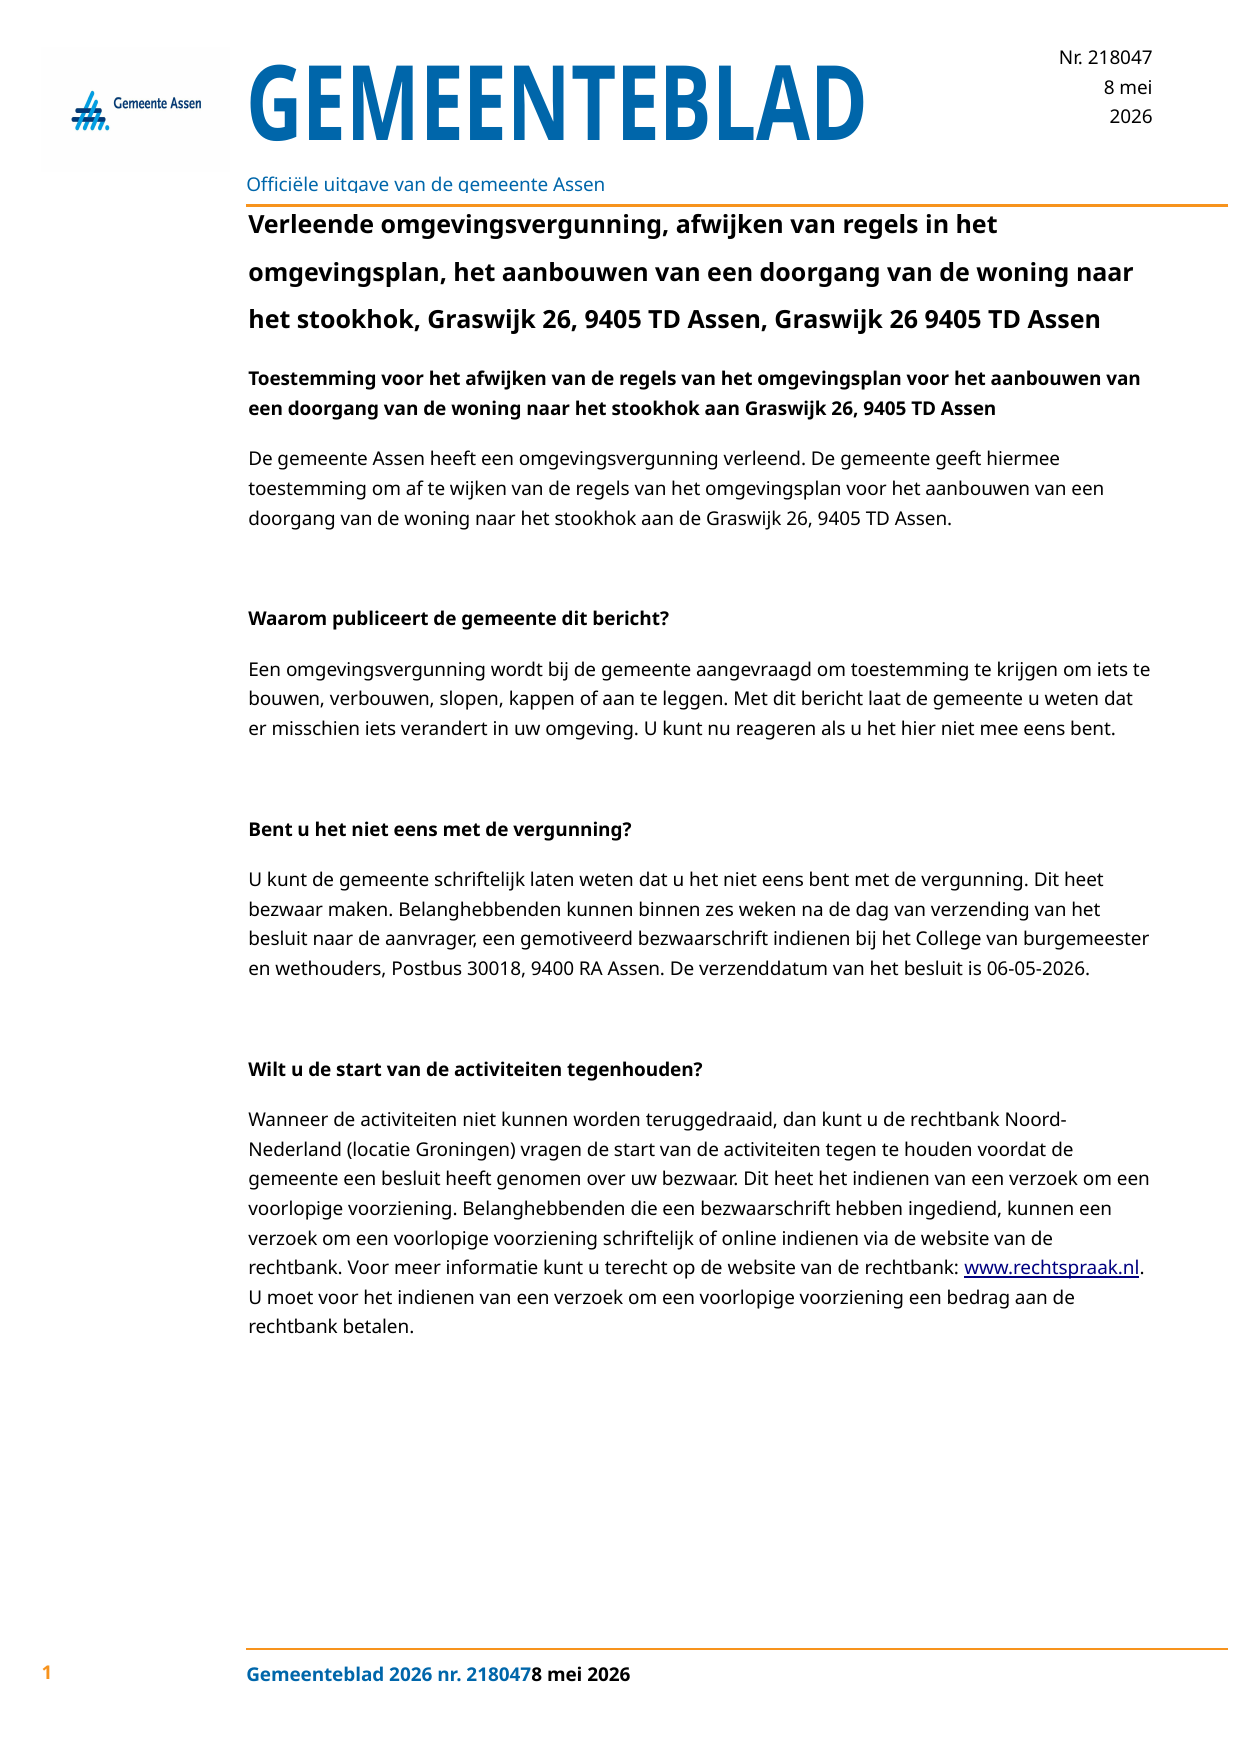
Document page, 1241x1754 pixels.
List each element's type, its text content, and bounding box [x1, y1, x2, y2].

text Een omgevingsvergunning wordt bij de gemeente aangevraagd om toestemming te krijgen om iets te bouwen, verbouwen, slopen, kappen of aan te leggen. Met dit bericht laat de gemeente u weten dat er misschien iets verandert in uw omgeving. U kunt nu reageren als u het hier niet mee eens bent. [248, 656, 1152, 741]
picture [41, 47, 231, 172]
text Bent u het niet eens met de vergunning? [248, 816, 1152, 842]
text Verleende omgevingsvergunning, afwijken van regels in het omgevingsplan, het aanbouwen van een doorgang van de woning naar het stookhok, Graswijk 26, 9405 TD Assen, Graswijk 26 9405 TD Assen [248, 207, 1152, 336]
text Wanneer de activiteiten niet kunnen worden teruggedraaid, dan kunt u de rechtbank Noord-Nederland (locatie Groningen) vragen de start van de activiteiten tegen te houden voordat de gemeente een besluit heeft genomen over uw bezwaar. Dit heet het indienen van een verzoek om een voorlopige voorziening. Belanghebbenden die een bezwaarschrift hebben ingediend, kunnen een verzoek om een voorlopige voorziening schriftelijk of online indienen via de website van de rechtbank. Voor meer informatie kunt u terecht op de website van de rechtbank: www.rechtspraak.nl. U moet voor het indienen van een verzoek om een voorlopige voorziening een bedrag aan de rechtbank betalen. [248, 1106, 1152, 1339]
text Wilt u de start van de activiteiten tegenhouden? [248, 1056, 1152, 1082]
text De gemeente Assen heeft een omgevingsvergunning verleend. De gemeente geeft hiermee toestemming om af te wijken van de regels van het omgevingsplan voor het aanbouwen van een doorgang van de woning naar het stookhok aan de Graswijk 26, 9405 TD Assen. [248, 446, 1152, 530]
text U kunt de gemeente schriftelijk laten weten dat u het niet eens bent met de vergunning. Dit heet bezwaar maken. Belanghebbenden kunnen binnen zes weken na de dag van verzending van het besluit naar de aanvrager, een gemotiveerd bezwaarschrift indienen bij het College van burgemeester en wethouders, Postbus 30018, 9400 RA Assen. De verzenddatum van het besluit is 06-05-2026. [248, 866, 1152, 981]
text Waarom publiceert de gemeente dit bericht? [248, 606, 1152, 631]
text Toestemming voor het afwijken van de regels van het omgevingsplan voor het aanbouwen van een doorgang van de woning naar het stookhok aan Graswijk 26, 9405 TD Assen [248, 366, 1152, 421]
